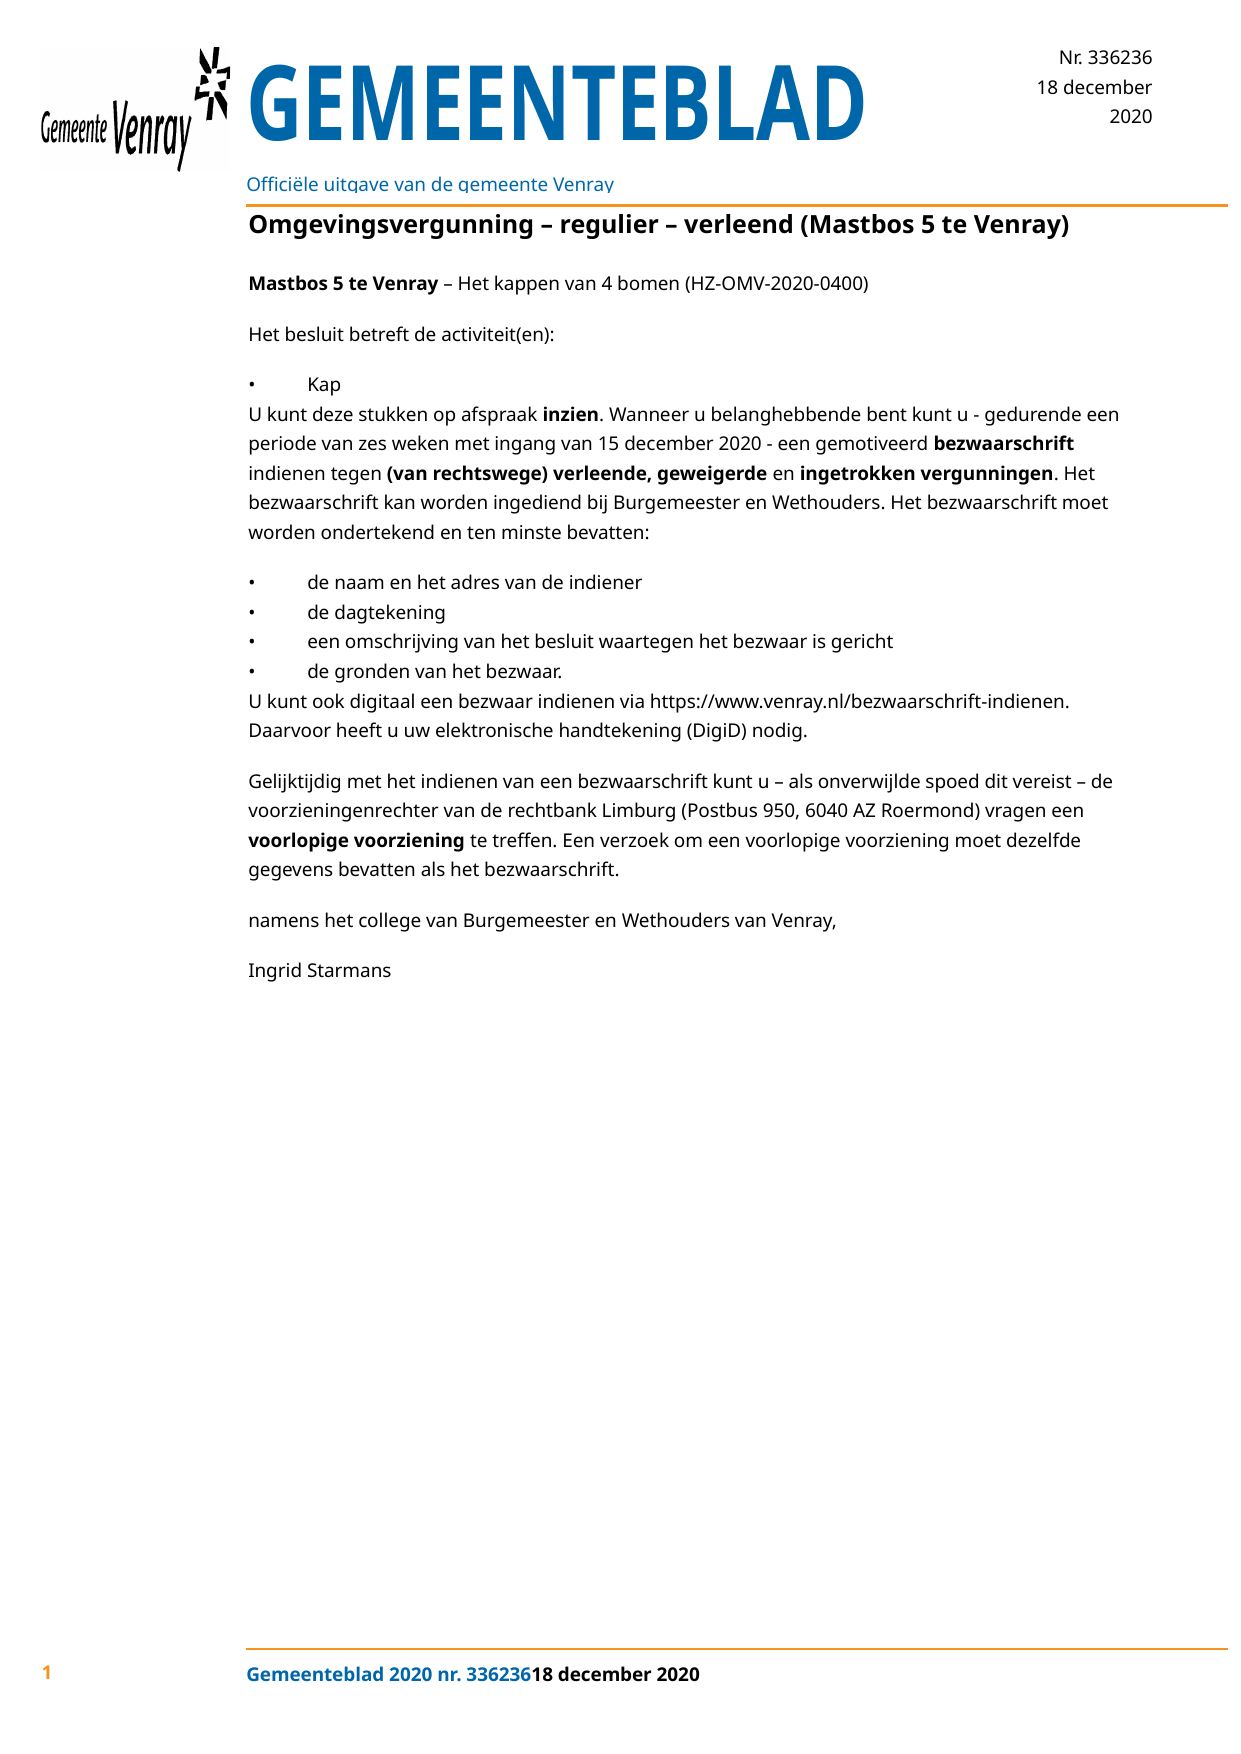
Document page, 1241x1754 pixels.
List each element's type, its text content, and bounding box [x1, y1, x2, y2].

list Kap [248, 371, 1152, 397]
picture [41, 47, 231, 172]
list de gronden van het bezwaar. [248, 658, 1152, 684]
list de naam en het adres van de indiener [248, 569, 1152, 595]
text Mastbos 5 te Venray – Het kappen van 4 bomen (HZ-OMV-2020-0400) [248, 270, 1152, 296]
text namens het college van Burgemeester en Wethouders van Venray, [248, 907, 1152, 933]
text U kunt deze stukken op afspraak inzien. Wanneer u belanghebbende bent kunt u - gedurende een periode van zes weken met ingang van 15 december 2020 - een gemotiveerd bezwaarschrift indienen tegen (van rechtswege) verleende, geweigerde en ingetrokken vergunningen. Het bezwaarschrift kan worden ingediend bij Burgemeester en Wethouders. Het bezwaarschrift moet worden ondertekend en ten minste bevatten: [248, 401, 1152, 545]
text Omgevingsvergunning – regulier – verleend (Mastbos 5 te Venray) [248, 207, 1152, 241]
list de dagtekening [248, 599, 1152, 625]
text Ingrid Starmans [248, 957, 1152, 983]
list een omschrijving van het besluit waartegen het bezwaar is gericht [248, 629, 1152, 654]
text U kunt ook digitaal een bezwaar indienen via https://www.venray.nl/bezwaarschrift-indienen. Daarvoor heeft u uw elektronische handtekening (DigiD) nodig. [248, 688, 1152, 743]
text Het besluit betreft de activiteit(en): [248, 321, 1152, 346]
text Gelijktijdig met het indienen van een bezwaarschrift kunt u – als onverwijlde spoed dit vereist – de voorzieningenrechter van de rechtbank Limburg (Postbus 950, 6040 AZ Roermond) vragen een voorlopige voorziening te treffen. Een verzoek om een voorlopige voorziening moet dezelfde gegevens bevatten als het bezwaarschrift. [248, 768, 1152, 882]
